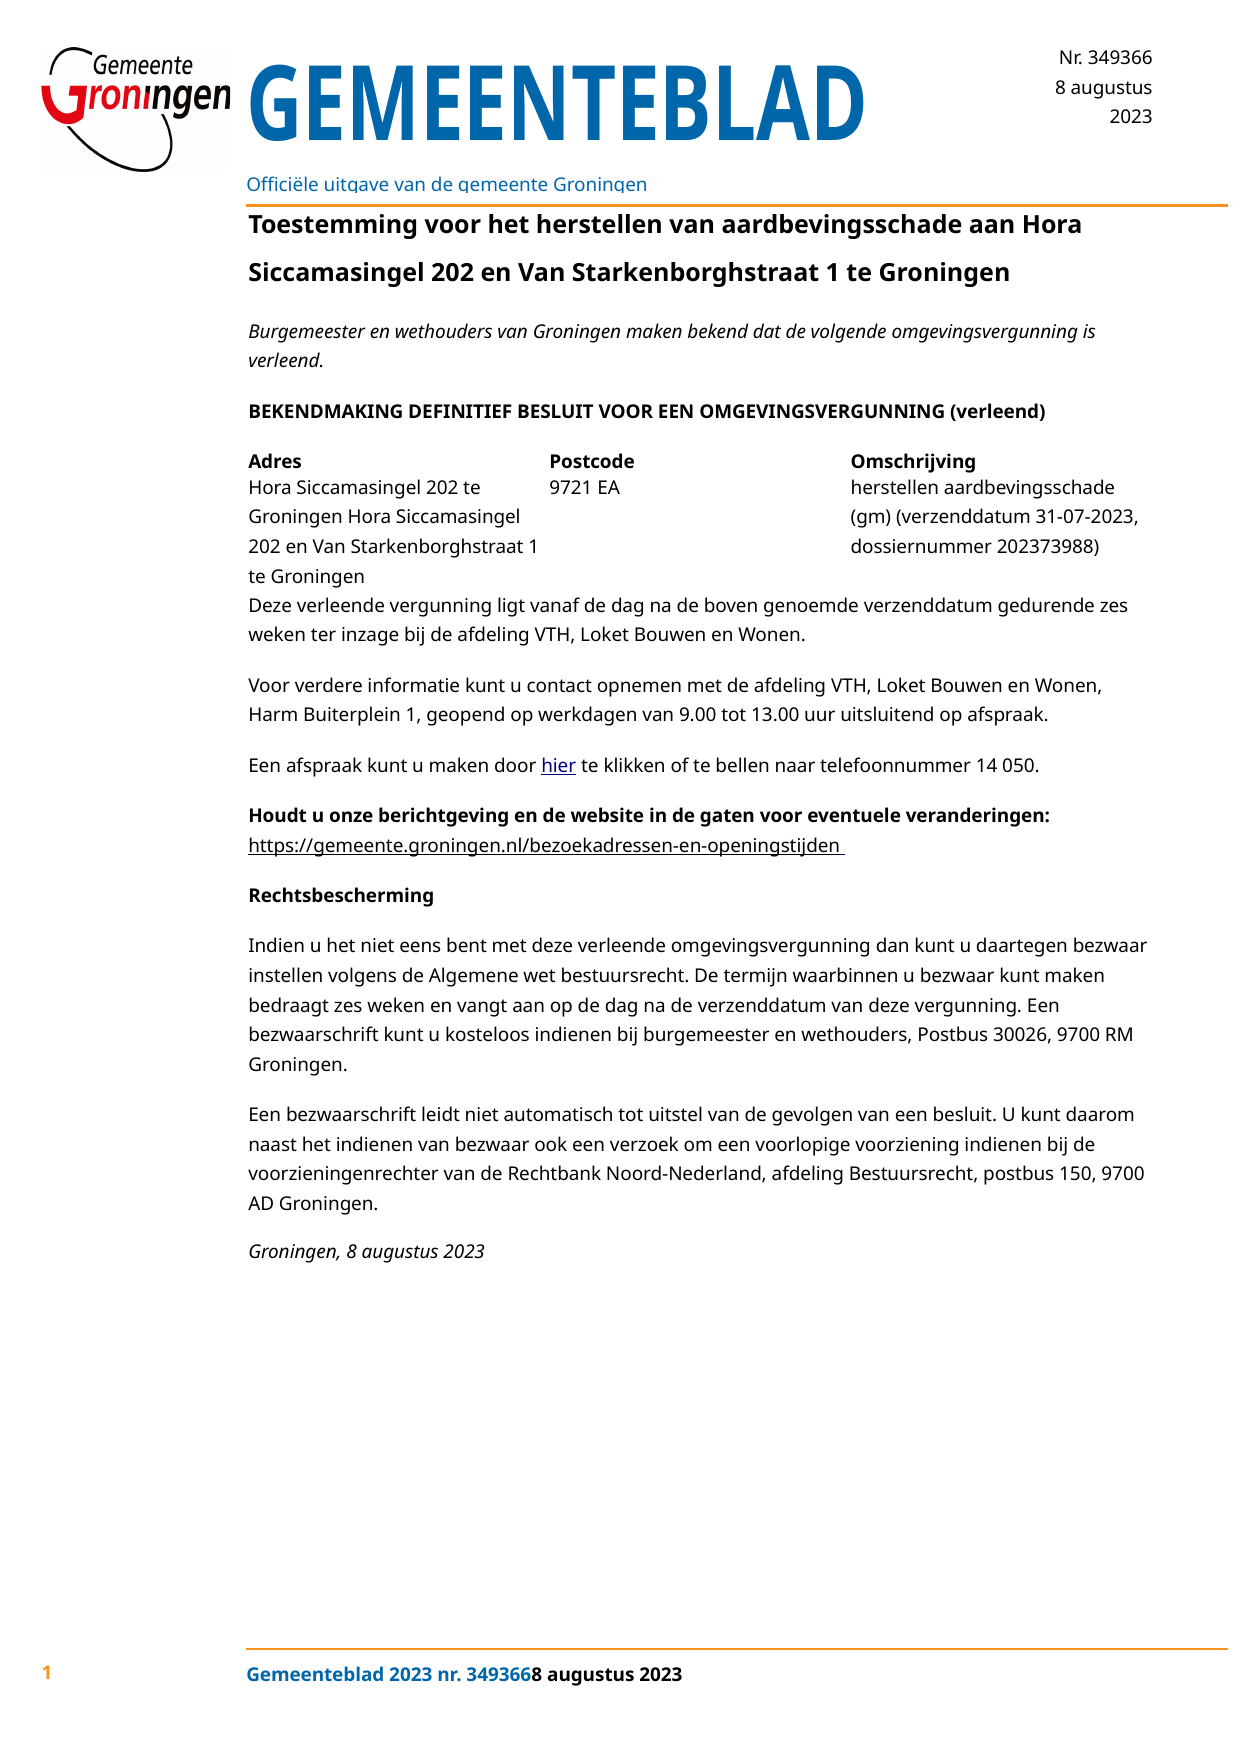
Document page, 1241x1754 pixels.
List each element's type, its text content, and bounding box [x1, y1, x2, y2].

text Een afspraak kunt u maken door hier te klikken of te bellen naar telefoonnummer 14 050. [248, 752, 1152, 778]
table_header Adres [248, 449, 549, 474]
table_cell 9721 EA [549, 474, 850, 589]
text Een bezwaarschrift leidt niet automatisch tot uitstel van de gevolgen van een besluit. U kunt daarom naast het indienen van bezwaar ook een verzoek om een voorlopige voorziening indienen bij de voorzieningenrechter van de Rechtbank Noord-Nederland, afdeling Bestuursrecht, postbus 150, 9700 AD Groningen. [248, 1101, 1152, 1216]
table_header Postcode [549, 449, 850, 474]
table_cell herstellen aardbevingsschade (gm) (verzenddatum 31-07-2023, dossiernummer 202373988) [850, 474, 1152, 589]
text Deze verleende vergunning ligt vanaf de dag na de boven genoemde verzenddatum gedurende zes weken ter inzage bij de afdeling VTH, Loket Bouwen en Wonen. [248, 592, 1152, 647]
text Burgemeester en wethouders van Groningen maken bekend dat de volgende omgevingsvergunning is verleend. [248, 318, 1152, 373]
text Voor verdere informatie kunt u contact opnemen met de afdeling VTH, Loket Bouwen en Wonen, Harm Buiterplein 1, geopend op werkdagen van 9.00 tot 13.00 uur uitsluitend op afspraak. [248, 672, 1152, 727]
text Houdt u onze berichtgeving en de website in de gaten voor eventuele veranderingen: https://gemeente.groningen.nl/bezoekadressen-en-openingstijden [248, 802, 1152, 858]
table_header Omschrijving [850, 449, 1152, 474]
table_cell Hora Siccamasingel 202 te Groningen Hora Siccamasingel 202 en Van Starkenborghstraat 1 te Groningen [248, 474, 549, 589]
picture [41, 47, 231, 172]
text Groningen, 8 augustus 2023 [248, 1238, 1152, 1264]
text Rechtsbescherming [248, 882, 1152, 908]
text Toestemming voor het herstellen van aardbevingsschade aan Hora Siccamasingel 202 en Van Starkenborghstraat 1 te Groningen [248, 207, 1152, 288]
text Indien u het niet eens bent met deze verleende omgevingsvergunning dan kunt u daartegen bezwaar instellen volgens de Algemene wet bestuursrecht. De termijn waarbinnen u bezwaar kunt maken bedraagt zes weken en vangt aan op de dag na de verzenddatum van deze vergunning. Een bezwaarschrift kunt u kosteloos indienen bij burgemeester en wethouders, Postbus 30026, 9700 RM Groningen. [248, 933, 1152, 1077]
text BEKENDMAKING DEFINITIEF BESLUIT VOOR EEN OMGEVINGSVERGUNNING (verleend) [248, 398, 1152, 424]
